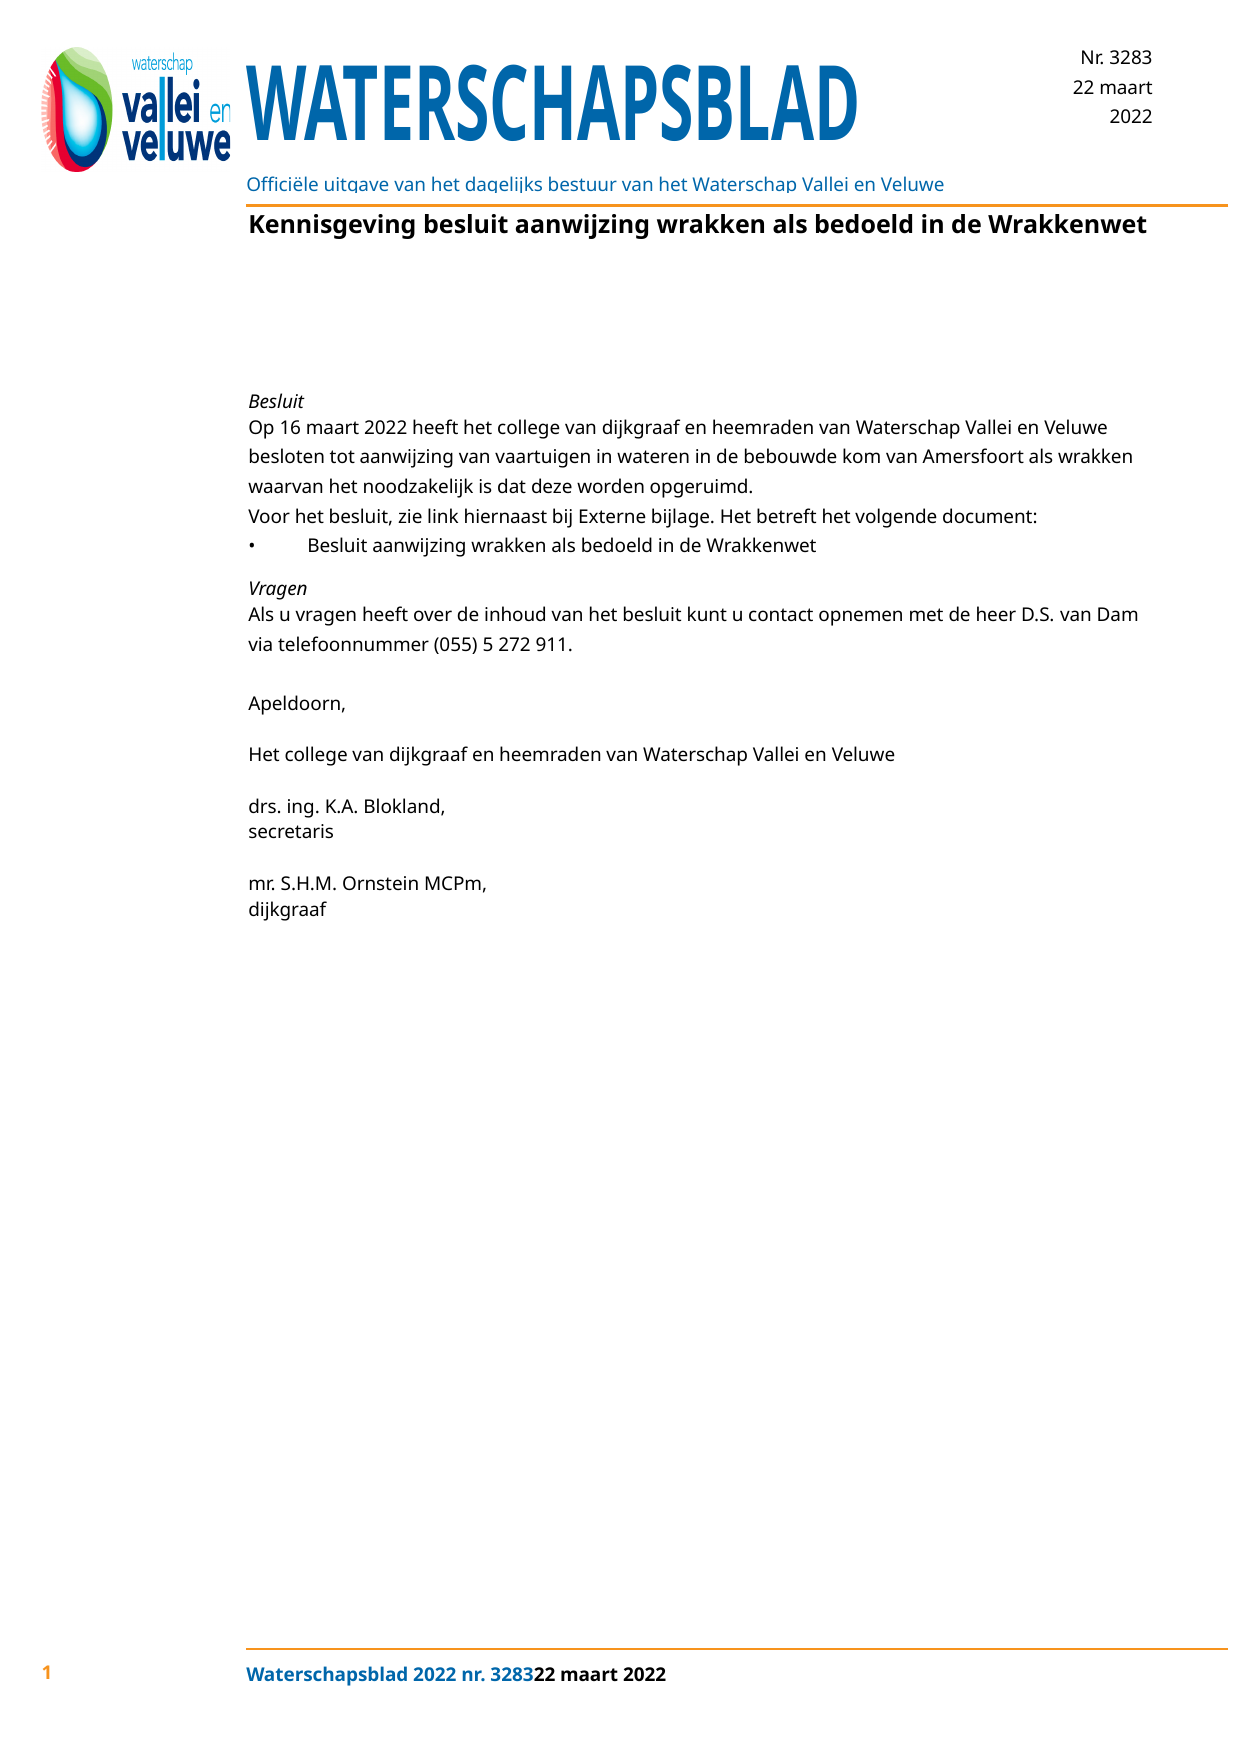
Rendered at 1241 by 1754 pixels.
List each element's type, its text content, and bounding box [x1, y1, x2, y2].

text Kennisgeving besluit aanwijzing wrakken als bedoeld in de Wrakkenwet [248, 207, 1152, 241]
text Als u vragen heeft over de inhoud van het besluit kunt u contact opnemen met de heer D.S. van Dam via telefoonnummer (055) 5 272 911. [248, 601, 1152, 657]
text drs. ing. K.A. Blokland, [248, 793, 1152, 819]
text Apeldoorn, [248, 690, 1152, 716]
picture [41, 47, 231, 172]
text Voor het besluit, zie link hiernaast bij Externe bijlage. Het betreft het volgende document: [248, 503, 1152, 529]
list Besluit aanwijzing wrakken als bedoeld in de Wrakkenwet [248, 532, 1152, 558]
text dijkgraaf [248, 896, 1152, 922]
text Besluit [248, 388, 1152, 414]
text Op 16 maart 2022 heeft het college van dijkgraaf en heemraden van Waterschap Vallei en Veluwe besloten tot aanwijzing van vaartuigen in wateren in de bebouwde kom van Amersfoort als wrakken waarvan het noodzakelijk is dat deze worden opgeruimd. [248, 414, 1152, 499]
text secretaris [248, 819, 1152, 844]
text mr. S.H.M. Ornstein MCPm, [248, 870, 1152, 896]
text Vragen [248, 576, 1152, 601]
text Het college van dijkgraaf en heemraden van Waterschap Vallei en Veluwe [248, 742, 1152, 767]
